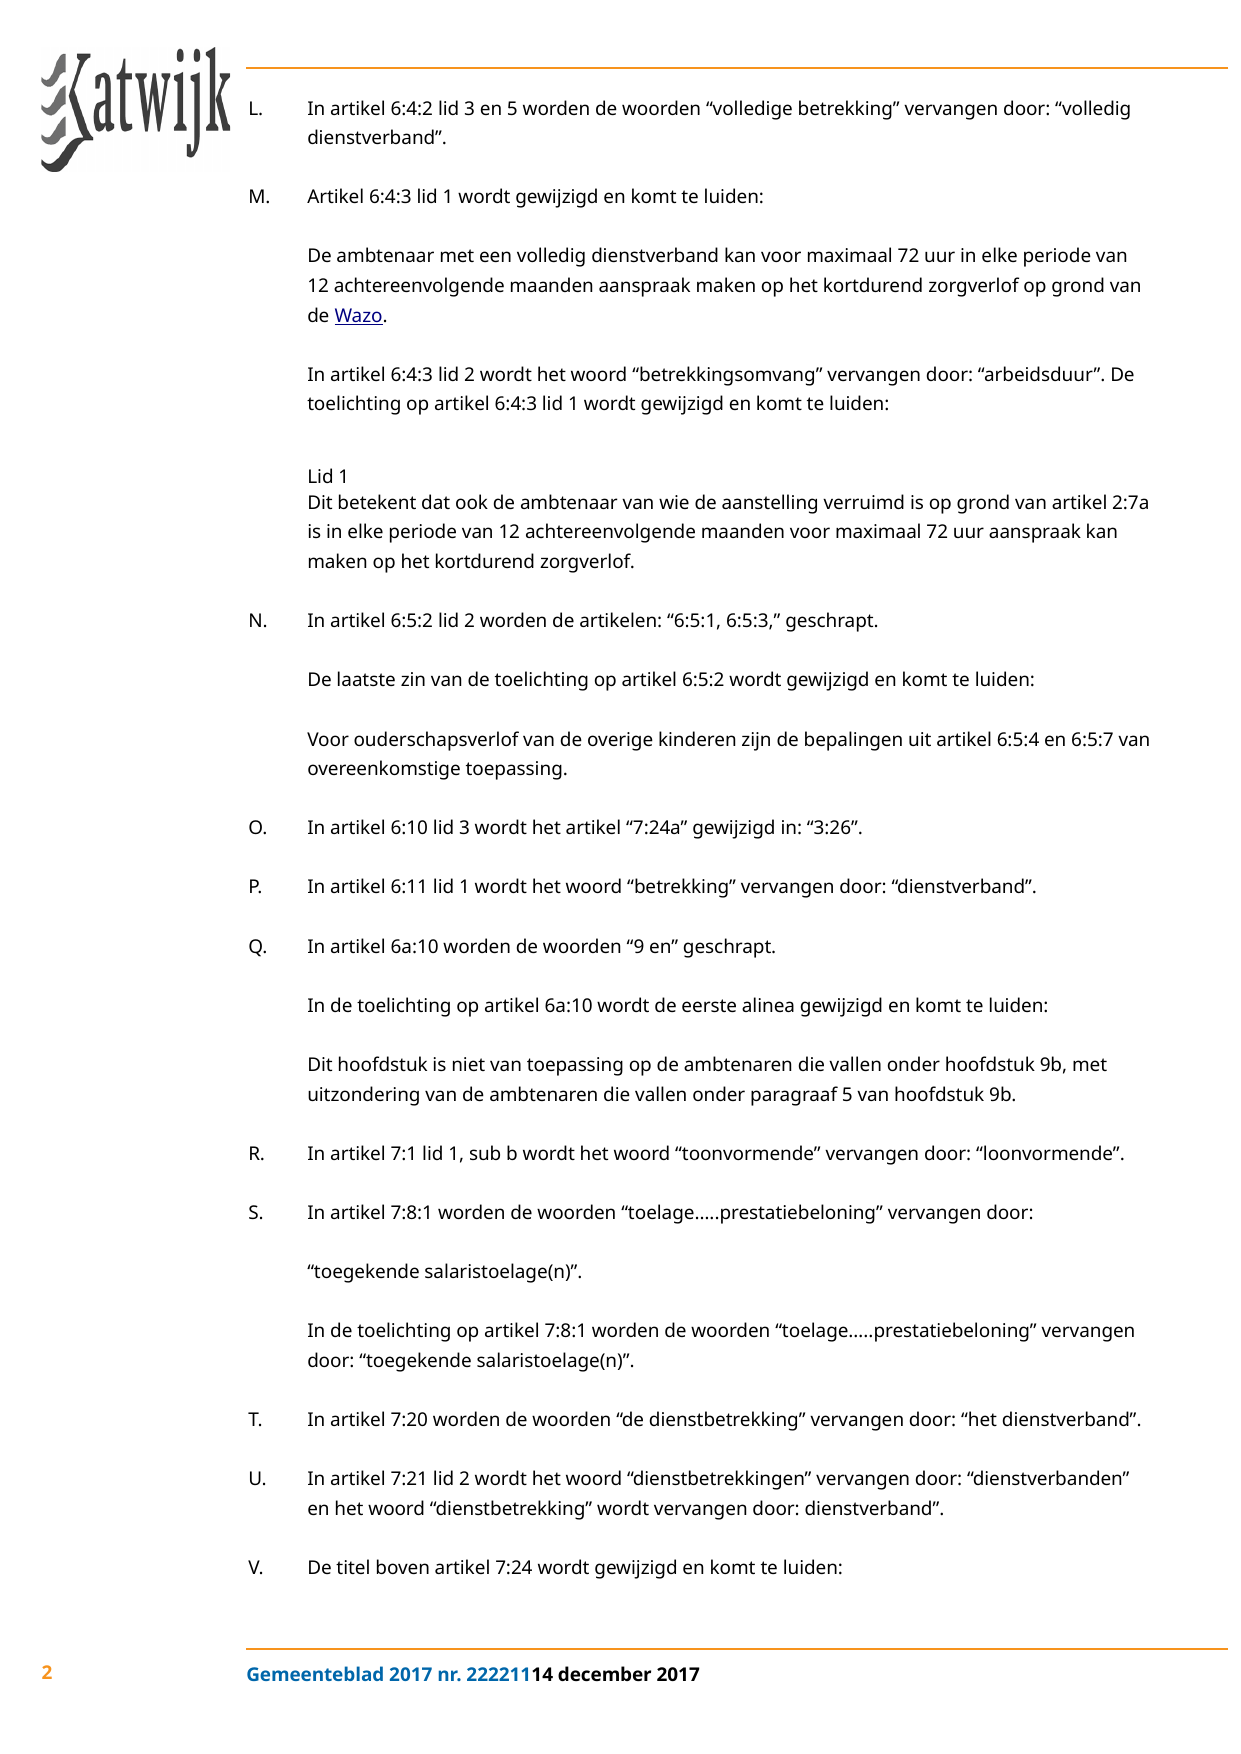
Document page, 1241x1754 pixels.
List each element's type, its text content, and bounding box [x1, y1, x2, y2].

list In artikel 7:8:1 worden de woorden “toelage…..prestatiebeloning” vervangen door: [248, 1199, 1152, 1225]
list In artikel 7:20 worden de woorden “de dienstbetrekking” vervangen door: “het dienstverband”. [248, 1406, 1152, 1432]
list In artikel 6:5:2 lid 2 worden de artikelen: “6:5:1, 6:5:3,” geschrapt. [248, 607, 1152, 633]
list “toegekende salaristoelage(n)”. [248, 1258, 1152, 1284]
list In artikel 6:11 lid 1 wordt het woord “betrekking” vervangen door: “dienstverband”. [248, 874, 1152, 899]
list De titel boven artikel 7:24 wordt gewijzigd en komt te luiden: [248, 1554, 1152, 1580]
list De ambtenaar met een volledig dienstverband kan voor maximaal 72 uur in elke periode van 12 achtereenvolgende maanden aanspraak maken op het kortdurend zorgverlof op grond van de Wazo. [248, 243, 1152, 328]
list Dit betekent dat ook de ambtenaar van wie de aanstelling verruimd is op grond van artikel 2:7a is in elke periode van 12 achtereenvolgende maanden voor maximaal 72 uur aanspraak kan maken op het kortdurend zorgverlof. [248, 489, 1152, 574]
list In de toelichting op artikel 7:8:1 worden de woorden “toelage…..prestatiebeloning” vervangen door: “toegekende salaristoelage(n)”. [248, 1317, 1152, 1373]
list In de toelichting op artikel 6a:10 wordt de eerste alinea gewijzigd en komt te luiden: [248, 992, 1152, 1018]
picture [41, 47, 231, 172]
list Lid 1 [248, 463, 1152, 489]
list In artikel 6:4:2 lid 3 en 5 worden de woorden “volledige betrekking” vervangen door: “volledig dienstverband”. [248, 95, 1152, 150]
list In artikel 7:21 lid 2 wordt het woord “dienstbetrekkingen” vervangen door: “dienstverbanden” en het woord “dienstbetrekking” wordt vervangen door: dienstverband”. [248, 1465, 1152, 1521]
list De laatste zin van de toelichting op artikel 6:5:2 wordt gewijzigd en komt te luiden: [248, 667, 1152, 692]
list Dit hoofdstuk is niet van toepassing op de ambtenaren die vallen onder hoofdstuk 9b, met uitzondering van de ambtenaren die vallen onder paragraaf 5 van hoofdstuk 9b. [248, 1051, 1152, 1106]
list In artikel 7:1 lid 1, sub b wordt het woord “toonvormende” vervangen door: “loonvormende”. [248, 1140, 1152, 1166]
list In artikel 6a:10 worden de woorden “9 en” geschrapt. [248, 933, 1152, 958]
list Voor ouderschapsverlof van de overige kinderen zijn de bepalingen uit artikel 6:5:4 en 6:5:7 van overeenkomstige toepassing. [248, 726, 1152, 781]
list In artikel 6:4:3 lid 2 wordt het woord “betrekkingsomvang” vervangen door: “arbeidsduur”. De toelichting op artikel 6:4:3 lid 1 wordt gewijzigd en komt te luiden: [248, 361, 1152, 416]
list In artikel 6:10 lid 3 wordt het artikel “7:24a” gewijzigd in: “3:26”. [248, 814, 1152, 840]
list Artikel 6:4:3 lid 1 wordt gewijzigd en komt te luiden: [248, 183, 1152, 209]
